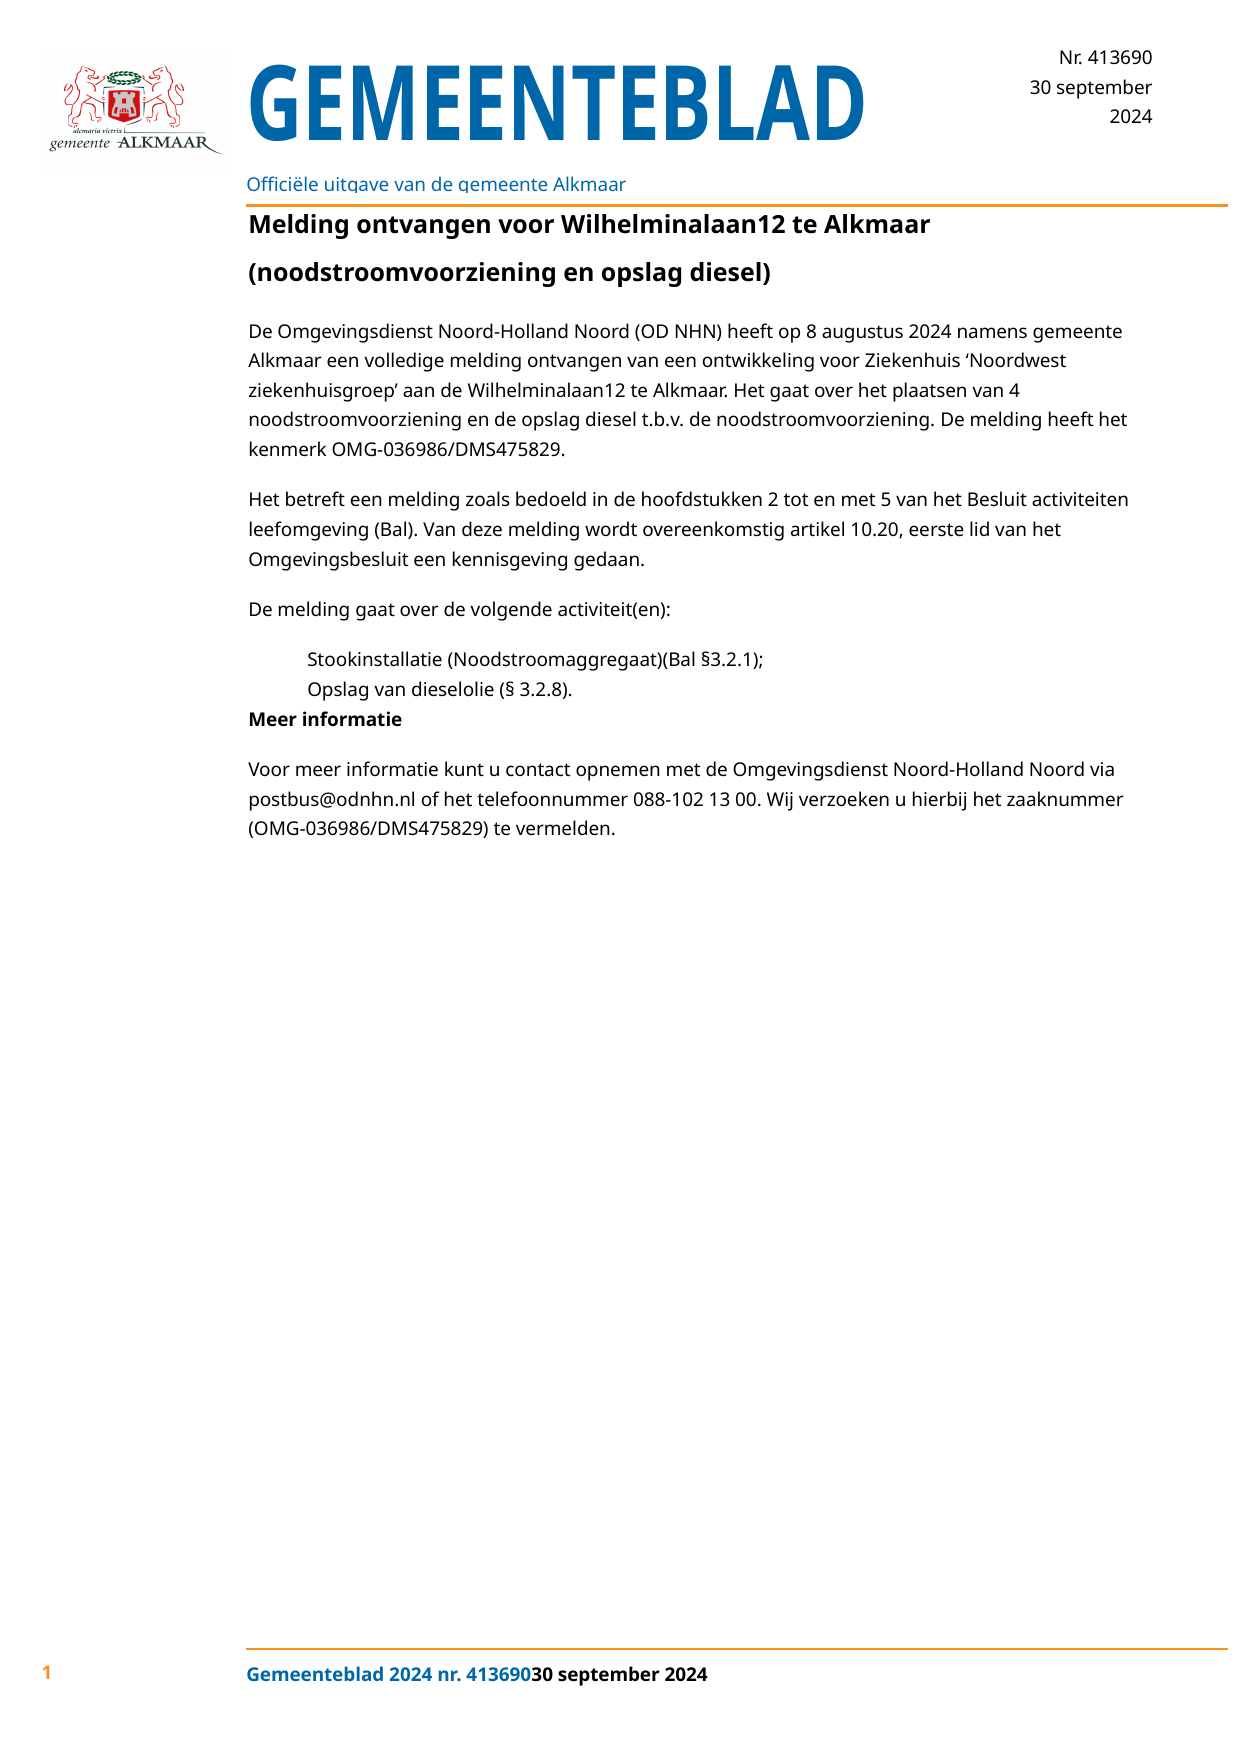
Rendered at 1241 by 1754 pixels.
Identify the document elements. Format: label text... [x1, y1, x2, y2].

list Stookinstallatie (Noodstroomaggregaat)(Bal §3.2.1); [248, 647, 1152, 672]
text De Omgevingsdienst Noord-Holland Noord (OD NHN) heeft op 8 augustus 2024 namens gemeente Alkmaar een volledige melding ontvangen van een ontwikkeling voor Ziekenhuis ‘Noordwest ziekenhuisgroep’ aan de Wilhelminalaan12 te Alkmaar. Het gaat over het plaatsen van 4 noodstroomvoorziening en de opslag diesel t.b.v. de noodstroomvoorziening. De melding heeft het kenmerk OMG-036986/DMS475829. [248, 318, 1152, 462]
picture [41, 47, 231, 172]
text Het betreft een melding zoals bedoeld in de hoofdstukken 2 tot en met 5 van het Besluit activiteiten leefomgeving (Bal). Van deze melding wordt overeenkomstig artikel 10.20, eerste lid van het Omgevingsbesluit een kennisgeving gedaan. [248, 487, 1152, 572]
text De melding gaat over de volgende activiteit(en): [248, 596, 1152, 622]
text Melding ontvangen voor Wilhelminalaan12 te Alkmaar (noodstroomvoorziening en opslag diesel) [248, 207, 1152, 288]
text Voor meer informatie kunt u contact opnemen met de Omgevingsdienst Noord-Holland Noord via postbus@odnhn.nl of het telefoonnummer 088-102 13 00. Wij verzoeken u hierbij het zaaknummer (OMG-036986/DMS475829) te vermelden. [248, 756, 1152, 841]
text Meer informatie [248, 706, 1152, 732]
list Opslag van dieselolie (§ 3.2.8). [248, 676, 1152, 702]
